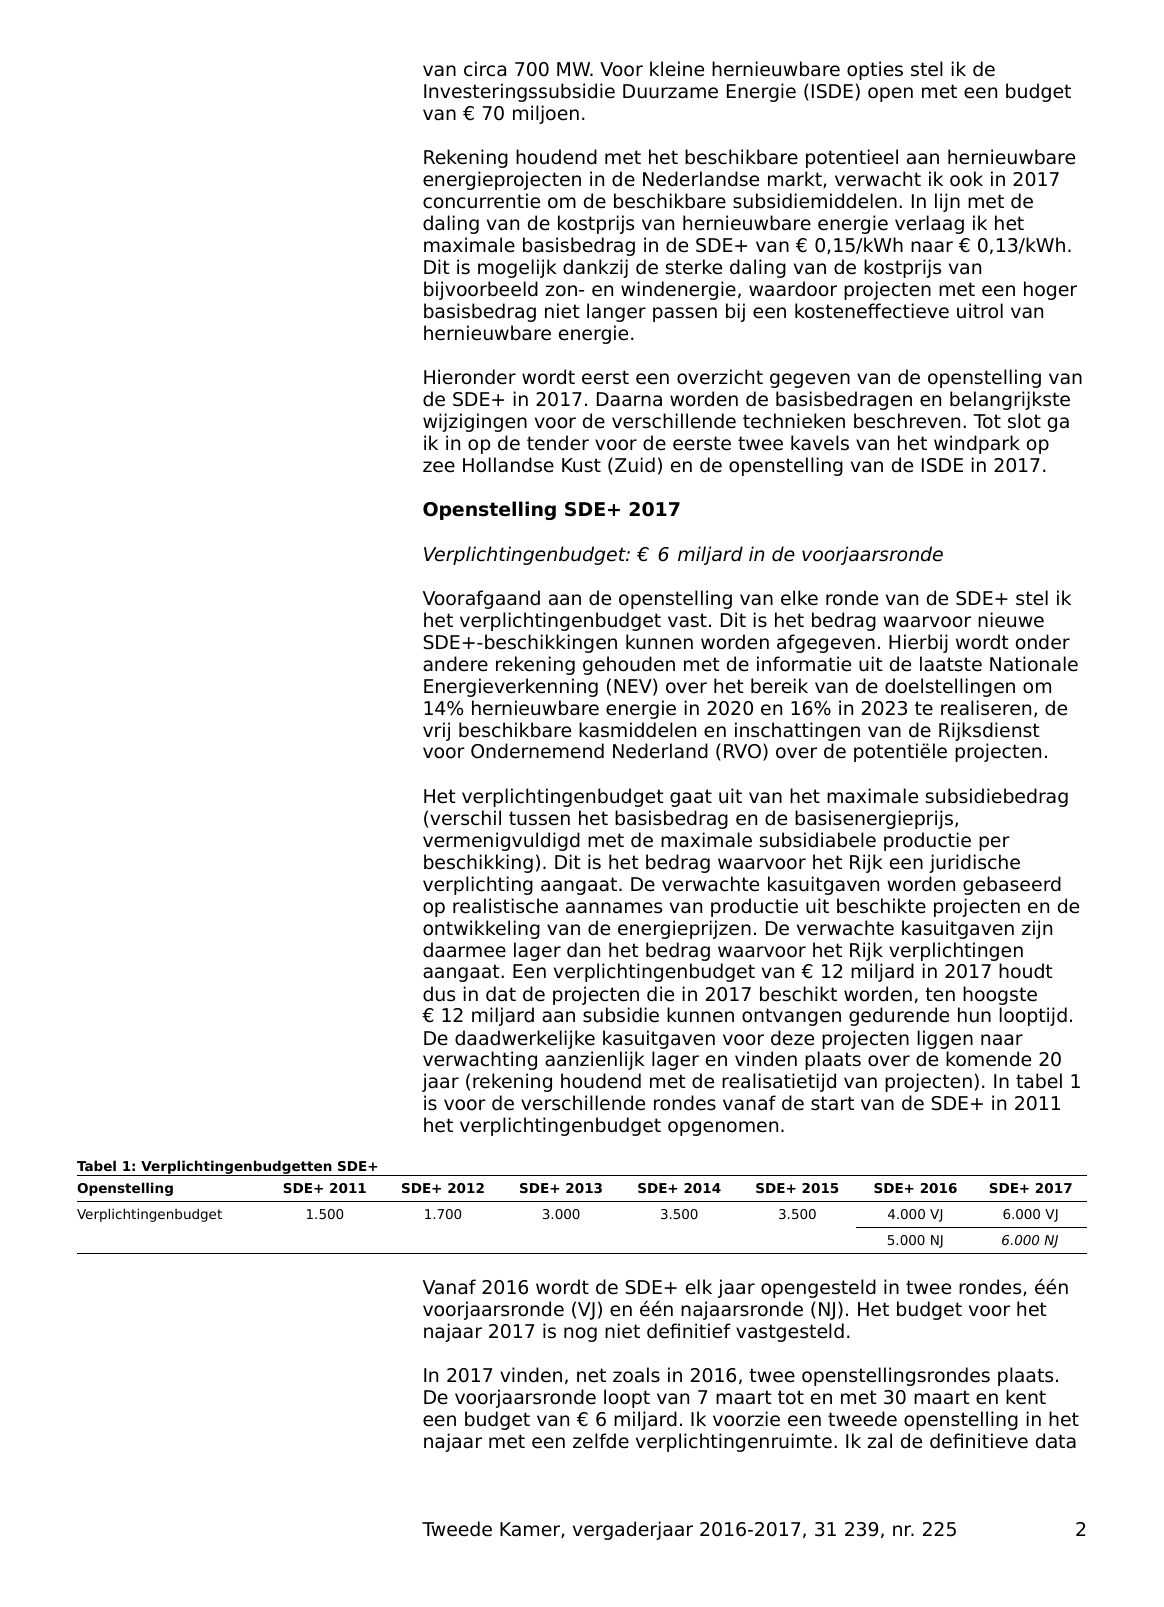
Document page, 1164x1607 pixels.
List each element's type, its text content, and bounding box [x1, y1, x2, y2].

table_cell 6.000 VJ [974, 1202, 1087, 1227]
table_cell SDE+ 2017 [974, 1176, 1087, 1201]
table_cell SDE+ 2016 [856, 1176, 974, 1201]
text In 2017 vinden, net zoals in 2016, twee openstellingsrondes plaats. De voorjaarsronde loopt van 7 maart tot en met 30 maart en kent een budget van € 6 miljard. Ik voorzie een tweede openstelling in het najaar met een zelfde verplichtingenruimte. Ik zal de definitieve data [422, 1365, 1087, 1453]
table_cell SDE+ 2011 [266, 1176, 384, 1201]
table_cell Verplichtingenbudget [77, 1202, 266, 1253]
table_cell 1.700 [384, 1202, 502, 1253]
subtitle Openstelling SDE+ 2017 [422, 499, 1087, 521]
table_cell 1.500 [266, 1202, 384, 1253]
table_cell 3.000 [502, 1202, 620, 1253]
subtitle Verplichtingenbudget: € 6 miljard in de voorjaarsronde [422, 543, 1087, 565]
text Vanaf 2016 wordt de SDE+ elk jaar opengesteld in twee rondes, één voorjaarsronde (VJ) en één najaarsronde (NJ). Het budget voor het najaar 2017 is nog niet definitief vastgesteld. [422, 1277, 1087, 1342]
text van circa 700 MW. Voor kleine hernieuwbare opties stel ik de Investeringssubsidie Duurzame Energie (ISDE) open met een budget van € 70 miljoen. [422, 59, 1087, 125]
table_cell 6.000 NJ [974, 1228, 1087, 1253]
text Het verplichtingenbudget gaat uit van het maximale subsidiebedrag (verschil tussen het basisbedrag en de basisenergieprijs, vermenigvuldigd met de maximale subsidiabele productie per beschikking). Dit is het bedrag waarvoor het Rijk een juridische verplichting aangaat. De verwachte kasuitgaven worden gebaseerd op realistische aannames van productie uit beschikte projecten en de ontwikkeling van de energieprijzen. De verwachte kasuitgaven zijn daarmee lager dan het bedrag waarvoor het Rijk verplichtingen aangaat. Een verplichtingenbudget van € 12 miljard in 2017 houdt dus in dat de projecten die in 2017 beschikt worden, ten hoogste € 12 miljard aan subsidie kunnen ontvangen gedurende hun looptijd. De daadwerkelijke kasuitgaven voor deze projecten liggen naar verwachting aanzienlijk lager en vinden plaats over de komende 20 jaar (rekening houdend met de realisatietijd van projecten). In tabel 1 is voor de verschillende rondes vanaf de start van de SDE+ in 2011 het verplichtingenbudget opgenomen. [422, 786, 1087, 1137]
table_cell 3.500 [738, 1202, 856, 1253]
table_cell SDE+ 2015 [738, 1176, 856, 1201]
table_cell 3.500 [620, 1202, 738, 1253]
table_cell SDE+ 2013 [502, 1176, 620, 1201]
table_cell 4.000 VJ [856, 1202, 974, 1227]
text Hieronder wordt eerst een overzicht gegeven van de openstelling van de SDE+ in 2017. Daarna worden de basisbedragen en belangrijkste wijzigingen voor de verschillende technieken beschreven. Tot slot ga ik in op de tender voor de eerste twee kavels van het windpark op zee Hollandse Kust (Zuid) en de openstelling van de ISDE in 2017. [422, 367, 1087, 477]
table_header Tabel 1: Verplichtingenbudgetten SDE+ [77, 1159, 1087, 1175]
text Voorafgaand aan de openstelling van elke ronde van de SDE+ stel ik het verplichtingenbudget vast. Dit is het bedrag waarvoor nieuwe SDE+-beschikkingen kunnen worden afgegeven. Hierbij wordt onder andere rekening gehouden met de informatie uit de laatste Nationale Energieverkenning (NEV) over het bereik van de doelstellingen om 14% hernieuwbare energie in 2020 en 16% in 2023 te realiseren, de vrij beschikbare kasmiddelen en inschattingen van de Rijksdienst voor Ondernemend Nederland (RVO) over de potentiële projecten. [422, 588, 1087, 763]
table_cell Openstelling [77, 1176, 266, 1201]
table_cell 5.000 NJ [856, 1228, 974, 1253]
table_cell SDE+ 2012 [384, 1176, 502, 1201]
table_cell SDE+ 2014 [620, 1176, 738, 1201]
text Rekening houdend met het beschikbare potentieel aan hernieuwbare energieprojecten in de Nederlandse markt, verwacht ik ook in 2017 concurrentie om de beschikbare subsidiemiddelen. In lijn met de daling van de kostprijs van hernieuwbare energie verlaag ik het maximale basisbedrag in de SDE+ van € 0,15/kWh naar € 0,13/kWh. Dit is mogelijk dankzij de sterke daling van de kostprijs van bijvoorbeeld zon- en windenergie, waardoor projecten met een hoger basisbedrag niet langer passen bij een kosteneffectieve uitrol van hernieuwbare energie. [422, 147, 1087, 345]
